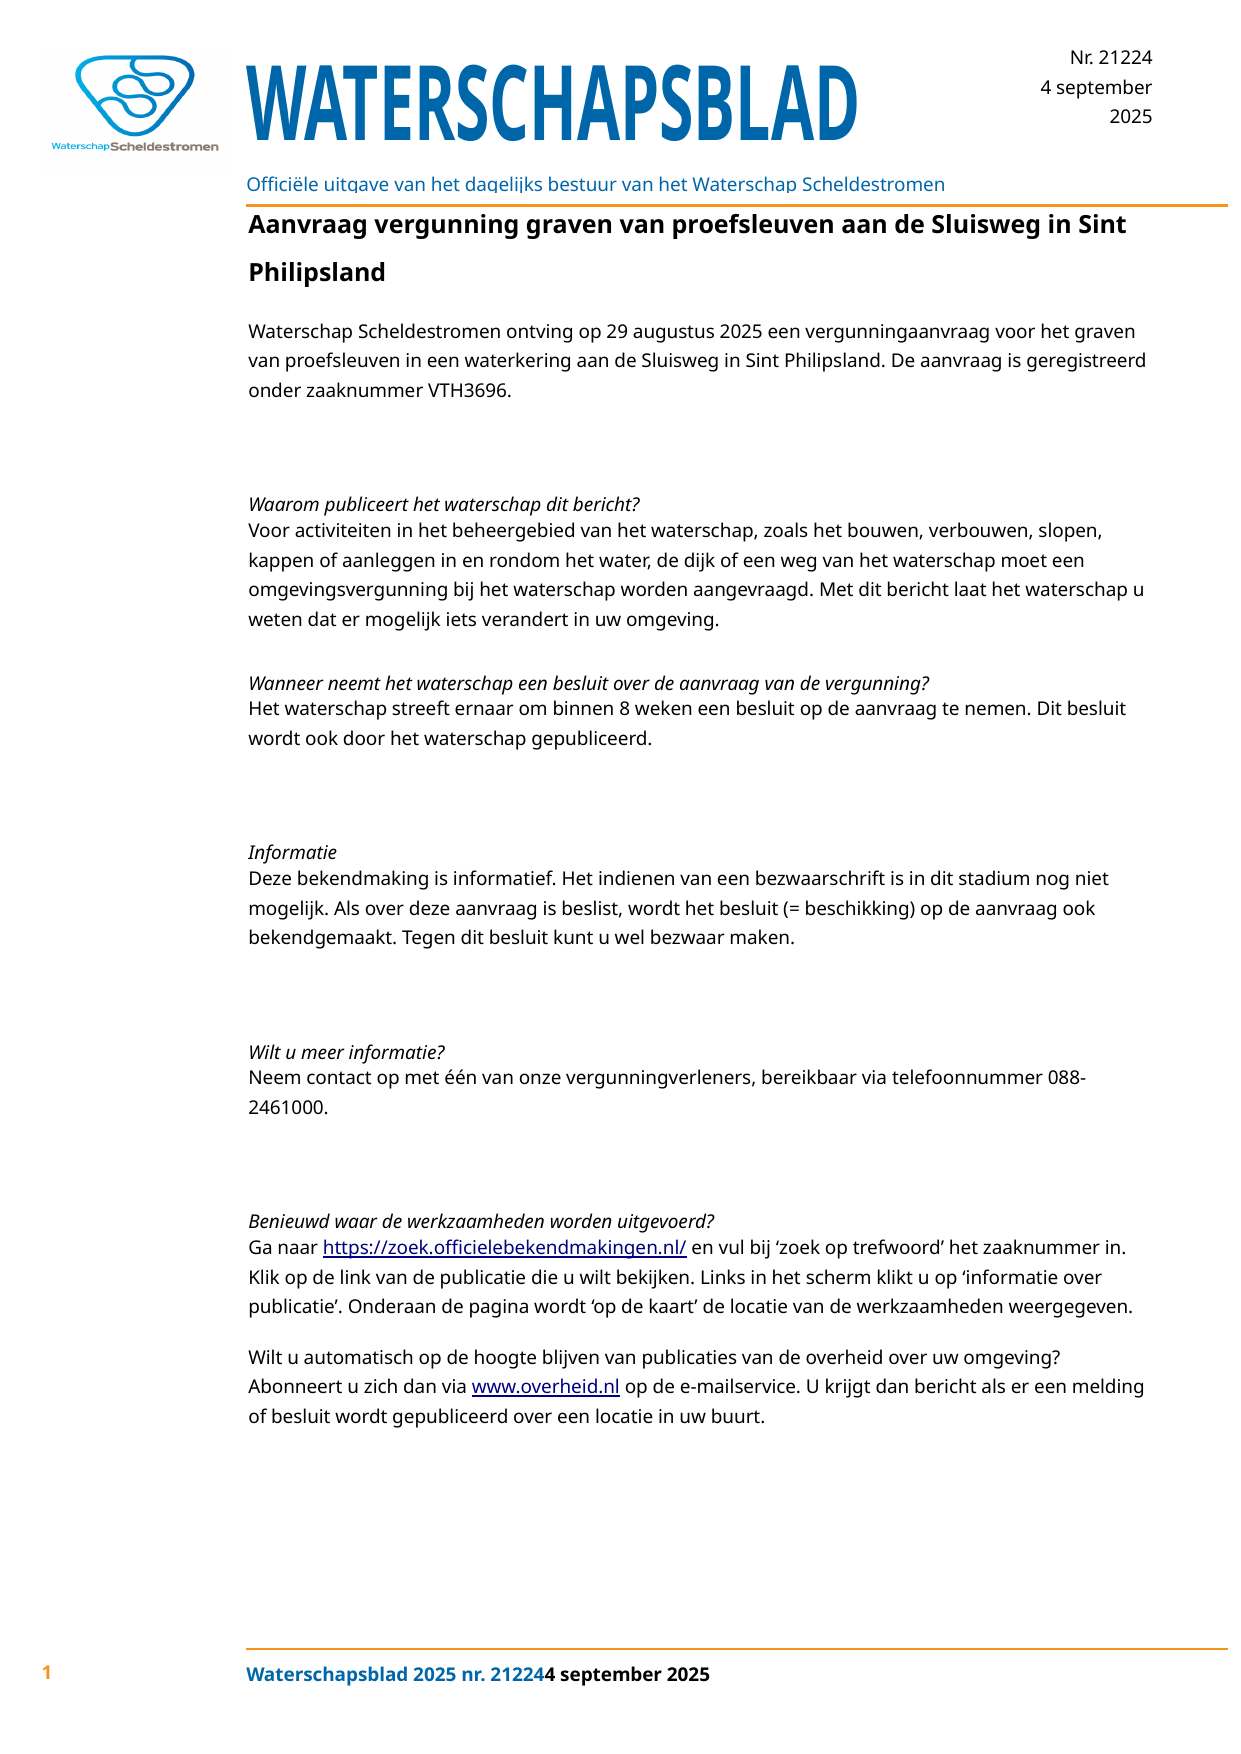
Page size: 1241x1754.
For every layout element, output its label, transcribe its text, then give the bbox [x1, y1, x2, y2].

picture [41, 47, 231, 172]
text Deze bekendmaking is informatief. Het indienen van een bezwaarschrift is in dit stadium nog niet mogelijk. Als over deze aanvraag is beslist, wordt het besluit (= beschikking) op de aanvraag ook bekendgemaakt. Tegen dit besluit kunt u wel bezwaar maken. [248, 865, 1152, 950]
text Wilt u automatisch op de hoogte blijven van publicaties van de overheid over uw omgeving? Abonneert u zich dan via www.overheid.nl op de e-mailservice. U krijgt dan bericht als er een melding of besluit wordt gepubliceerd over een locatie in uw buurt. [248, 1344, 1152, 1429]
text Wanneer neemt het waterschap een besluit over de aanvraag van de vergunning? [248, 670, 1152, 696]
text Ga naar https://zoek.officielebekendmakingen.nl/ en vul bij ‘zoek op trefwoord’ het zaaknummer in. Klik op de link van de publicatie die u wilt bekijken. Links in het scherm klikt u op ‘informatie over publicatie’. Onderaan de pagina wordt ‘op de kaart’ de locatie van de werkzaamheden weergegeven. [248, 1234, 1152, 1319]
text Aanvraag vergunning graven van proefsleuven aan de Sluisweg in Sint Philipsland [248, 207, 1152, 288]
text Waterschap Scheldestromen ontving op 29 augustus 2025 een vergunningaanvraag voor het graven van proefsleuven in een waterkering aan de Sluisweg in Sint Philipsland. De aanvraag is geregistreerd onder zaaknummer VTH3696. [248, 318, 1152, 403]
text Neem contact op met één van onze vergunningverleners, bereikbaar via telefoonnummer 088-2461000. [248, 1064, 1152, 1120]
text Waarom publiceert het waterschap dit bericht? [248, 491, 1152, 517]
text Wilt u meer informatie? [248, 1039, 1152, 1064]
text Informatie [248, 839, 1152, 865]
text Het waterschap streeft ernaar om binnen 8 weken een besluit op de aanvraag te nemen. Dit besluit wordt ook door het waterschap gepubliceerd. [248, 696, 1152, 751]
text Voor activiteiten in het beheergebied van het waterschap, zoals het bouwen, verbouwen, slopen, kappen of aanleggen in en rondom het water, de dijk of een weg van het waterschap moet een omgevingsvergunning bij het waterschap worden aangevraagd. Met dit bericht laat het waterschap u weten dat er mogelijk iets verandert in uw omgeving. [248, 517, 1152, 632]
text Benieuwd waar de werkzaamheden worden uitgevoerd? [248, 1208, 1152, 1234]
